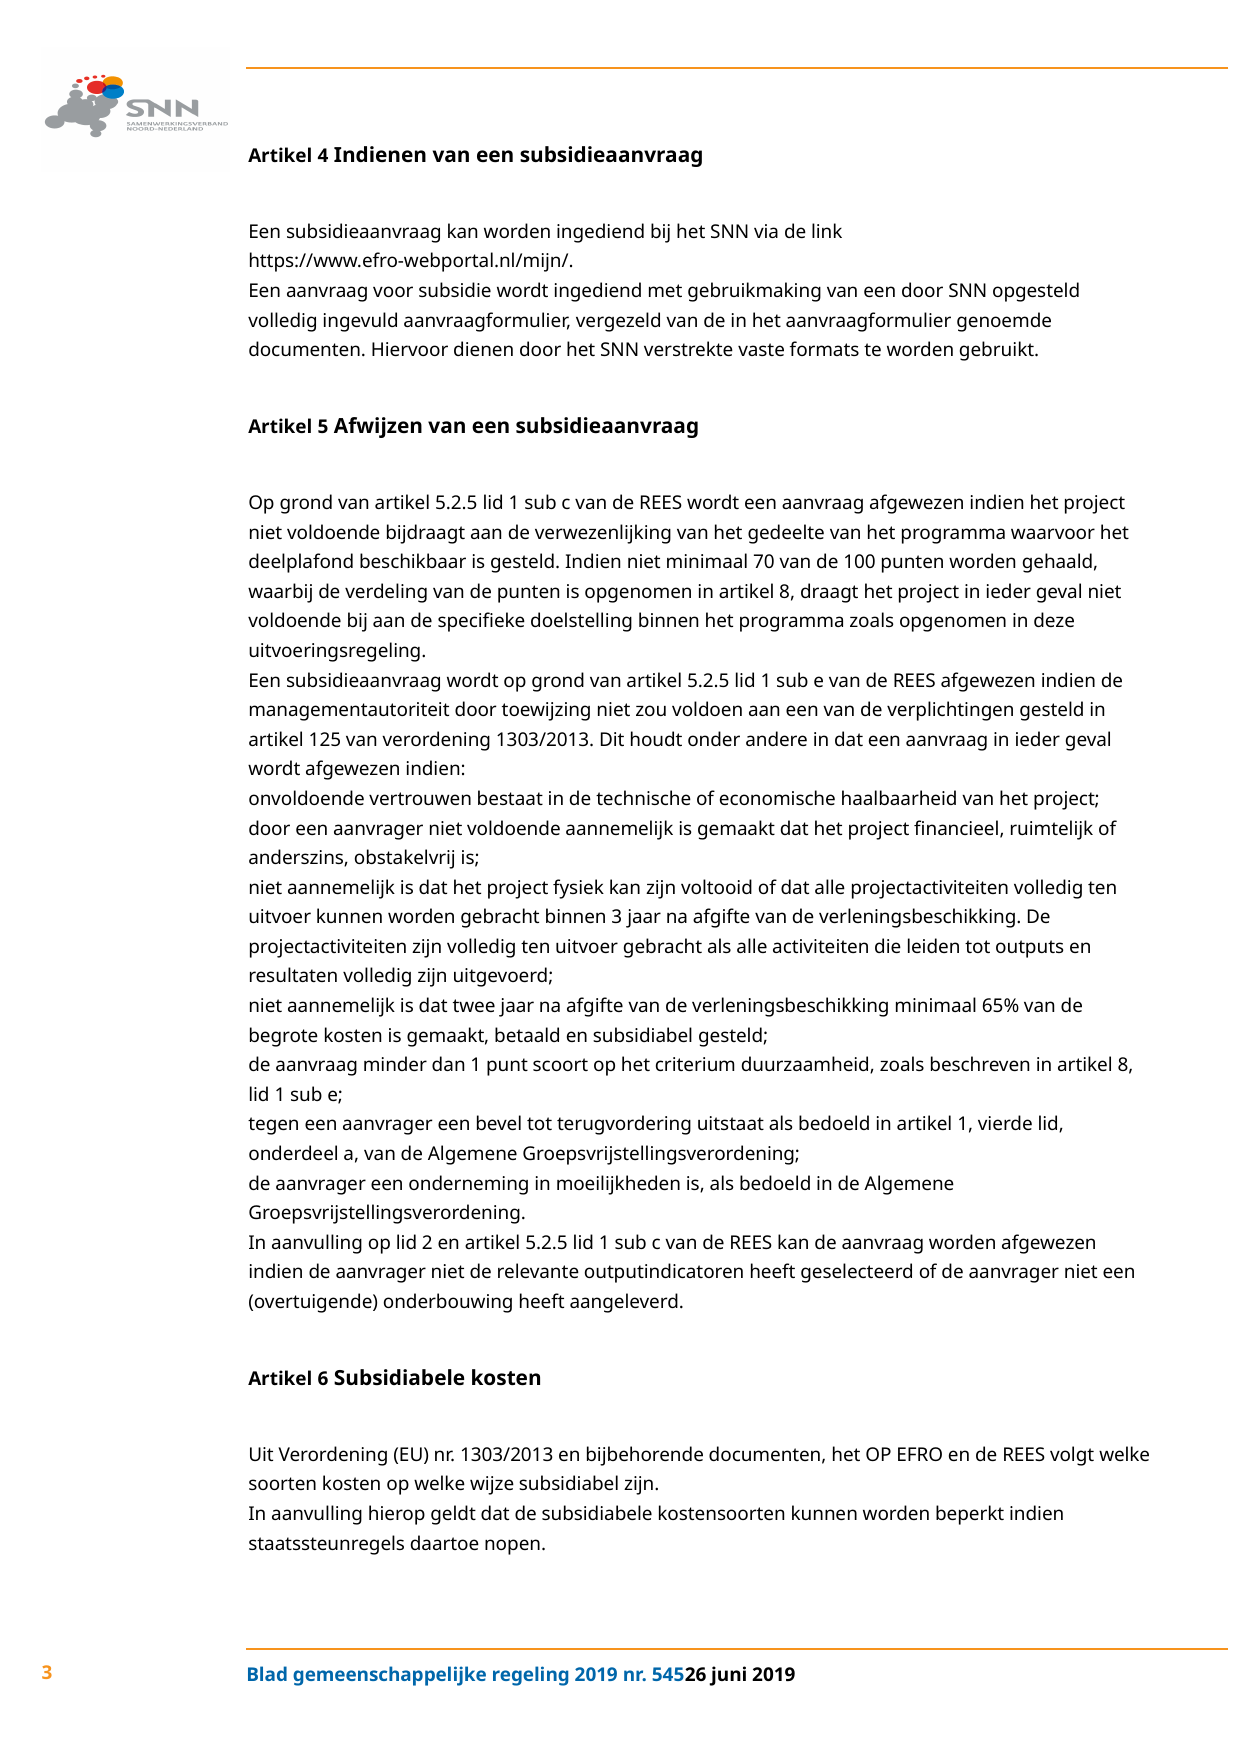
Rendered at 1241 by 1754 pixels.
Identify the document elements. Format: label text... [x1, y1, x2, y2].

text Een subsidieaanvraag wordt op grond van artikel 5.2.5 lid 1 sub e van de REES afgewezen indien de managementautoriteit door toewijzing niet zou voldoen aan een van de verplichtingen gesteld in artikel 125 van verordening 1303/2013. Dit houdt onder andere in dat een aanvraag in ieder geval wordt afgewezen indien: [248, 667, 1152, 781]
picture [41, 47, 231, 172]
text Artikel 5 Afwijzen van een subsidieaanvraag [248, 412, 1152, 440]
text door een aanvrager niet voldoende aannemelijk is gemaakt dat het project financieel, ruimtelijk of anderszins, obstakelvrij is; [248, 815, 1152, 870]
text In aanvulling op lid 2 en artikel 5.2.5 lid 1 sub c van de REES kan de aanvraag worden afgewezen indien de aanvrager niet de relevante outputindicatoren heeft geselecteerd of de aanvrager niet een (overtuigende) onderbouwing heeft aangeleverd. [248, 1229, 1152, 1314]
text Artikel 4 Indienen van een subsidieaanvraag [248, 140, 1152, 169]
text Een subsidieaanvraag kan worden ingediend bij het SNN via de link https://www.efro-webportal.nl/mijn/. [248, 218, 1152, 273]
text Een aanvraag voor subsidie wordt ingediend met gebruikmaking van een door SNN opgesteld volledig ingevuld aanvraagformulier, vergezeld van de in het aanvraagformulier genoemde documenten. Hiervoor dienen door het SNN verstrekte vaste formats te worden gebruikt. [248, 277, 1152, 362]
text niet aannemelijk is dat twee jaar na afgifte van de verleningsbeschikking minimaal 65% van de begrote kosten is gemaakt, betaald en subsidiabel gesteld; [248, 992, 1152, 1048]
text de aanvrager een onderneming in moeilijkheden is, als bedoeld in de Algemene Groepsvrijstellingsverordening. [248, 1170, 1152, 1225]
text Artikel 6 Subsidiabele kosten [248, 1363, 1152, 1392]
text In aanvulling hierop geldt dat de subsidiabele kostensoorten kunnen worden beperkt indien staatssteunregels daartoe nopen. [248, 1500, 1152, 1556]
text de aanvraag minder dan 1 punt scoort op het criterium duurzaamheid, zoals beschreven in artikel 8, lid 1 sub e; [248, 1051, 1152, 1107]
text tegen een aanvrager een bevel tot terugvordering uitstaat als bedoeld in artikel 1, vierde lid, onderdeel a, van de Algemene Groepsvrijstellingsverordening; [248, 1111, 1152, 1166]
text Op grond van artikel 5.2.5 lid 1 sub c van de REES wordt een aanvraag afgewezen indien het project niet voldoende bijdraagt aan de verwezenlijking van het gedeelte van het programma waarvoor het deelplafond beschikbaar is gesteld. Indien niet minimaal 70 van de 100 punten worden gehaald, waarbij de verdeling van de punten is opgenomen in artikel 8, draagt het project in ieder geval niet voldoende bij aan de specifieke doelstelling binnen het programma zoals opgenomen in deze uitvoeringsregeling. [248, 489, 1152, 663]
text onvoldoende vertrouwen bestaat in de technische of economische haalbaarheid van het project; [248, 785, 1152, 811]
text niet aannemelijk is dat het project fysiek kan zijn voltooid of dat alle projectactiviteiten volledig ten uitvoer kunnen worden gebracht binnen 3 jaar na afgifte van de verleningsbeschikking. De projectactiviteiten zijn volledig ten uitvoer gebracht als alle activiteiten die leiden tot outputs en resultaten volledig zijn uitgevoerd; [248, 874, 1152, 988]
text Uit Verordening (EU) nr. 1303/2013 en bijbehorende documenten, het OP EFRO en de REES volgt welke soorten kosten op welke wijze subsidiabel zijn. [248, 1441, 1152, 1496]
